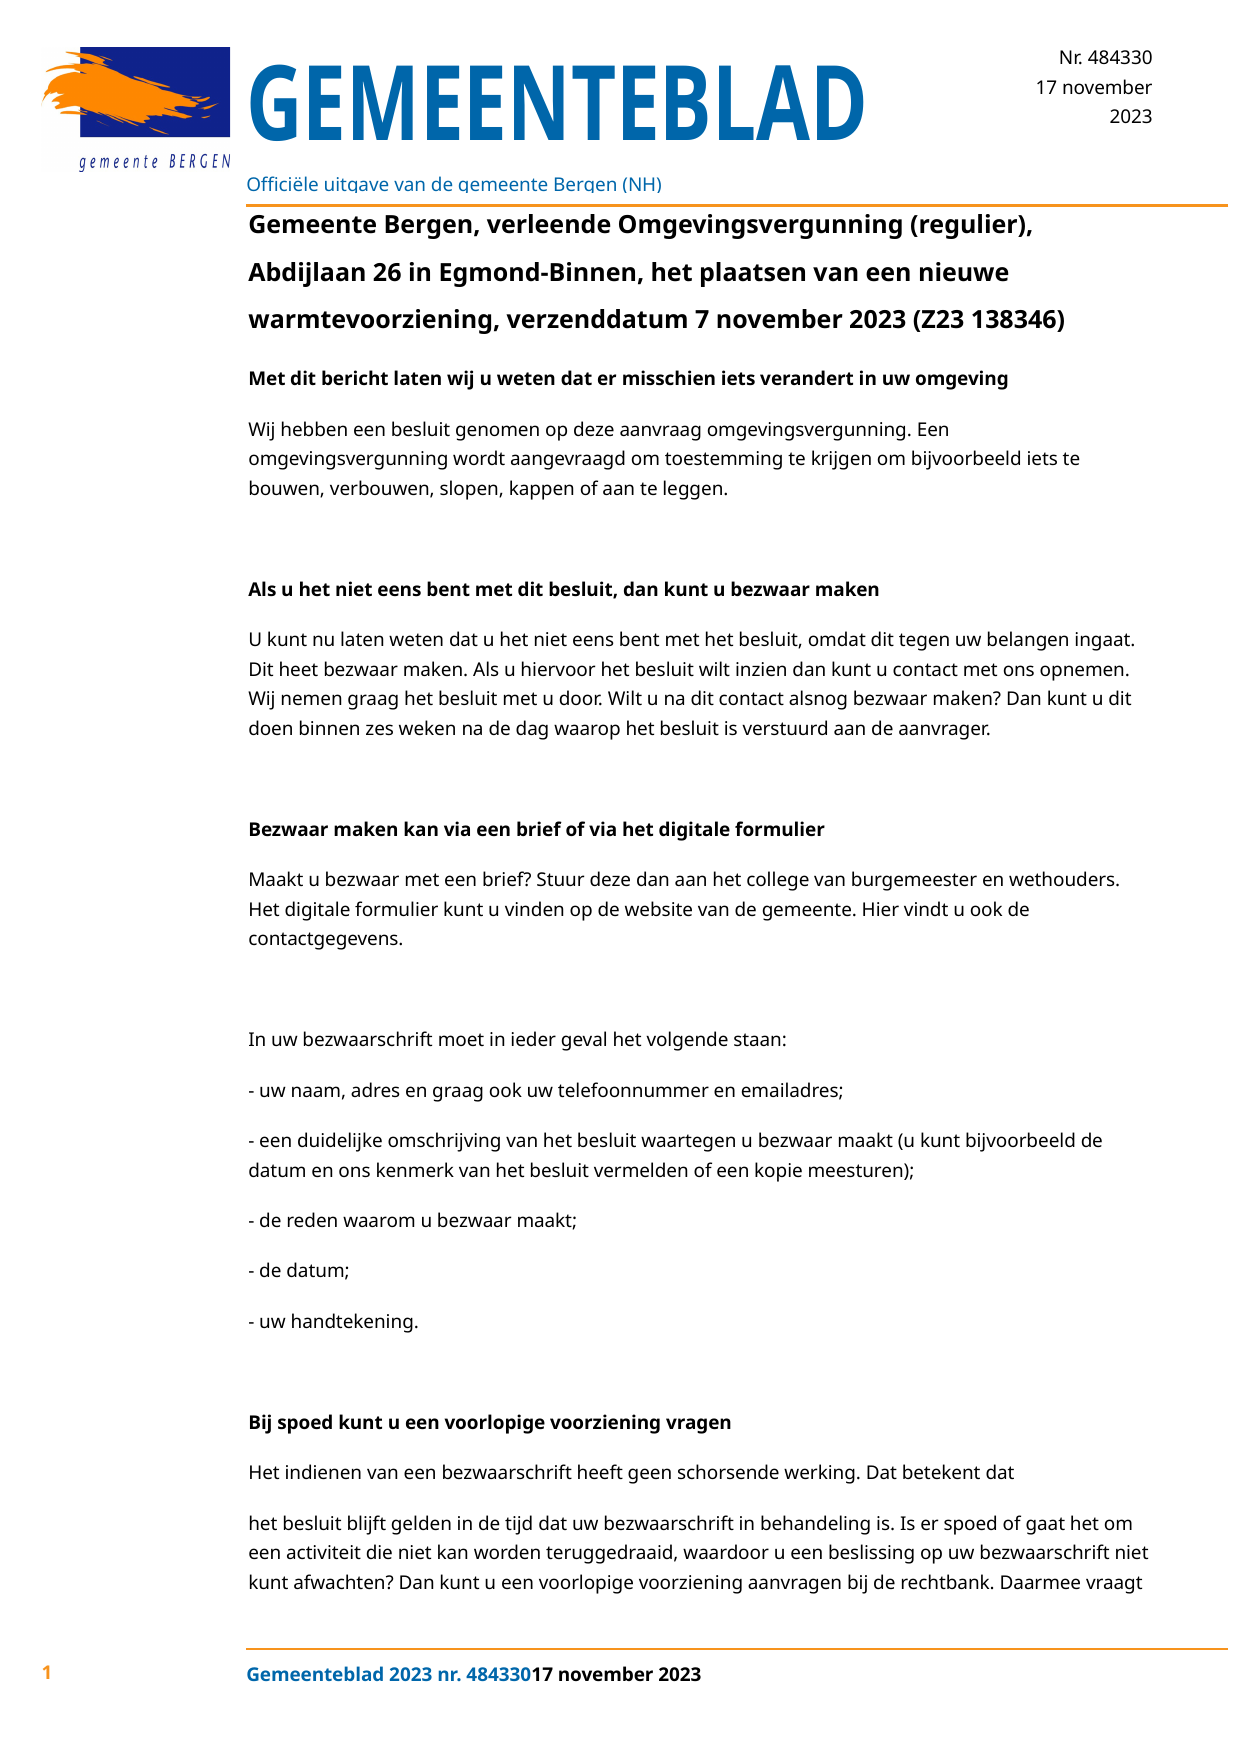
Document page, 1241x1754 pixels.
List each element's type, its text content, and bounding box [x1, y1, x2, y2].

text het besluit blijft gelden in de tijd dat uw bezwaarschrift in behandeling is. Is er spoed of gaat het om een activiteit die niet kan worden teruggedraaid, waardoor u een beslissing op uw bezwaarschrift niet kunt afwachten? Dan kunt u een voorlopige voorziening aanvragen bij de rechtbank. Daarmee vraagt [248, 1510, 1152, 1594]
text Bezwaar maken kan via een brief of via het digitale formulier [248, 816, 1152, 842]
picture [41, 47, 231, 172]
text - de reden waarom u bezwaar maakt; [248, 1207, 1152, 1233]
text - een duidelijke omschrijving van het besluit waartegen u bezwaar maakt (u kunt bijvoorbeeld de datum en ons kenmerk van het besluit vermelden of een kopie meesturen); [248, 1127, 1152, 1182]
text Maakt u bezwaar met een brief? Stuur deze dan aan het college van burgemeester en wethouders. Het digitale formulier kunt u vinden op de website van de gemeente. Hier vindt u ook de contactgegevens. [248, 866, 1152, 951]
text - uw naam, adres en graag ook uw telefoonnummer en emailadres; [248, 1077, 1152, 1102]
text - uw handtekening. [248, 1308, 1152, 1334]
text Met dit bericht laten wij u weten dat er misschien iets verandert in uw omgeving [248, 366, 1152, 391]
text Als u het niet eens bent met dit besluit, dan kunt u bezwaar maken [248, 576, 1152, 602]
text Bij spoed kunt u een voorlopige voorziening vragen [248, 1409, 1152, 1434]
text Het indienen van een bezwaarschrift heeft geen schorsende werking. Dat betekent dat [248, 1459, 1152, 1485]
text - de datum; [248, 1258, 1152, 1283]
text Gemeente Bergen, verleende Omgevingsvergunning (regulier), Abdijlaan 26 in Egmond-Binnen, het plaatsen van een nieuwe warmtevoorziening, verzenddatum 7 november 2023 (Z23 138346) [248, 207, 1152, 336]
text Wij hebben een besluit genomen op deze aanvraag omgevingsvergunning. Een omgevingsvergunning wordt aangevraagd om toestemming te krijgen om bijvoorbeeld iets te bouwen, verbouwen, slopen, kappen of aan te leggen. [248, 416, 1152, 501]
text In uw bezwaarschrift moet in ieder geval het volgende staan: [248, 1026, 1152, 1052]
text U kunt nu laten weten dat u het niet eens bent met het besluit, omdat dit tegen uw belangen ingaat. Dit heet bezwaar maken. Als u hiervoor het besluit wilt inzien dan kunt u contact met ons opnemen. Wij nemen graag het besluit met u door. Wilt u na dit contact alsnog bezwaar maken? Dan kunt u dit doen binnen zes weken na de dag waarop het besluit is verstuurd aan de aanvrager. [248, 626, 1152, 741]
